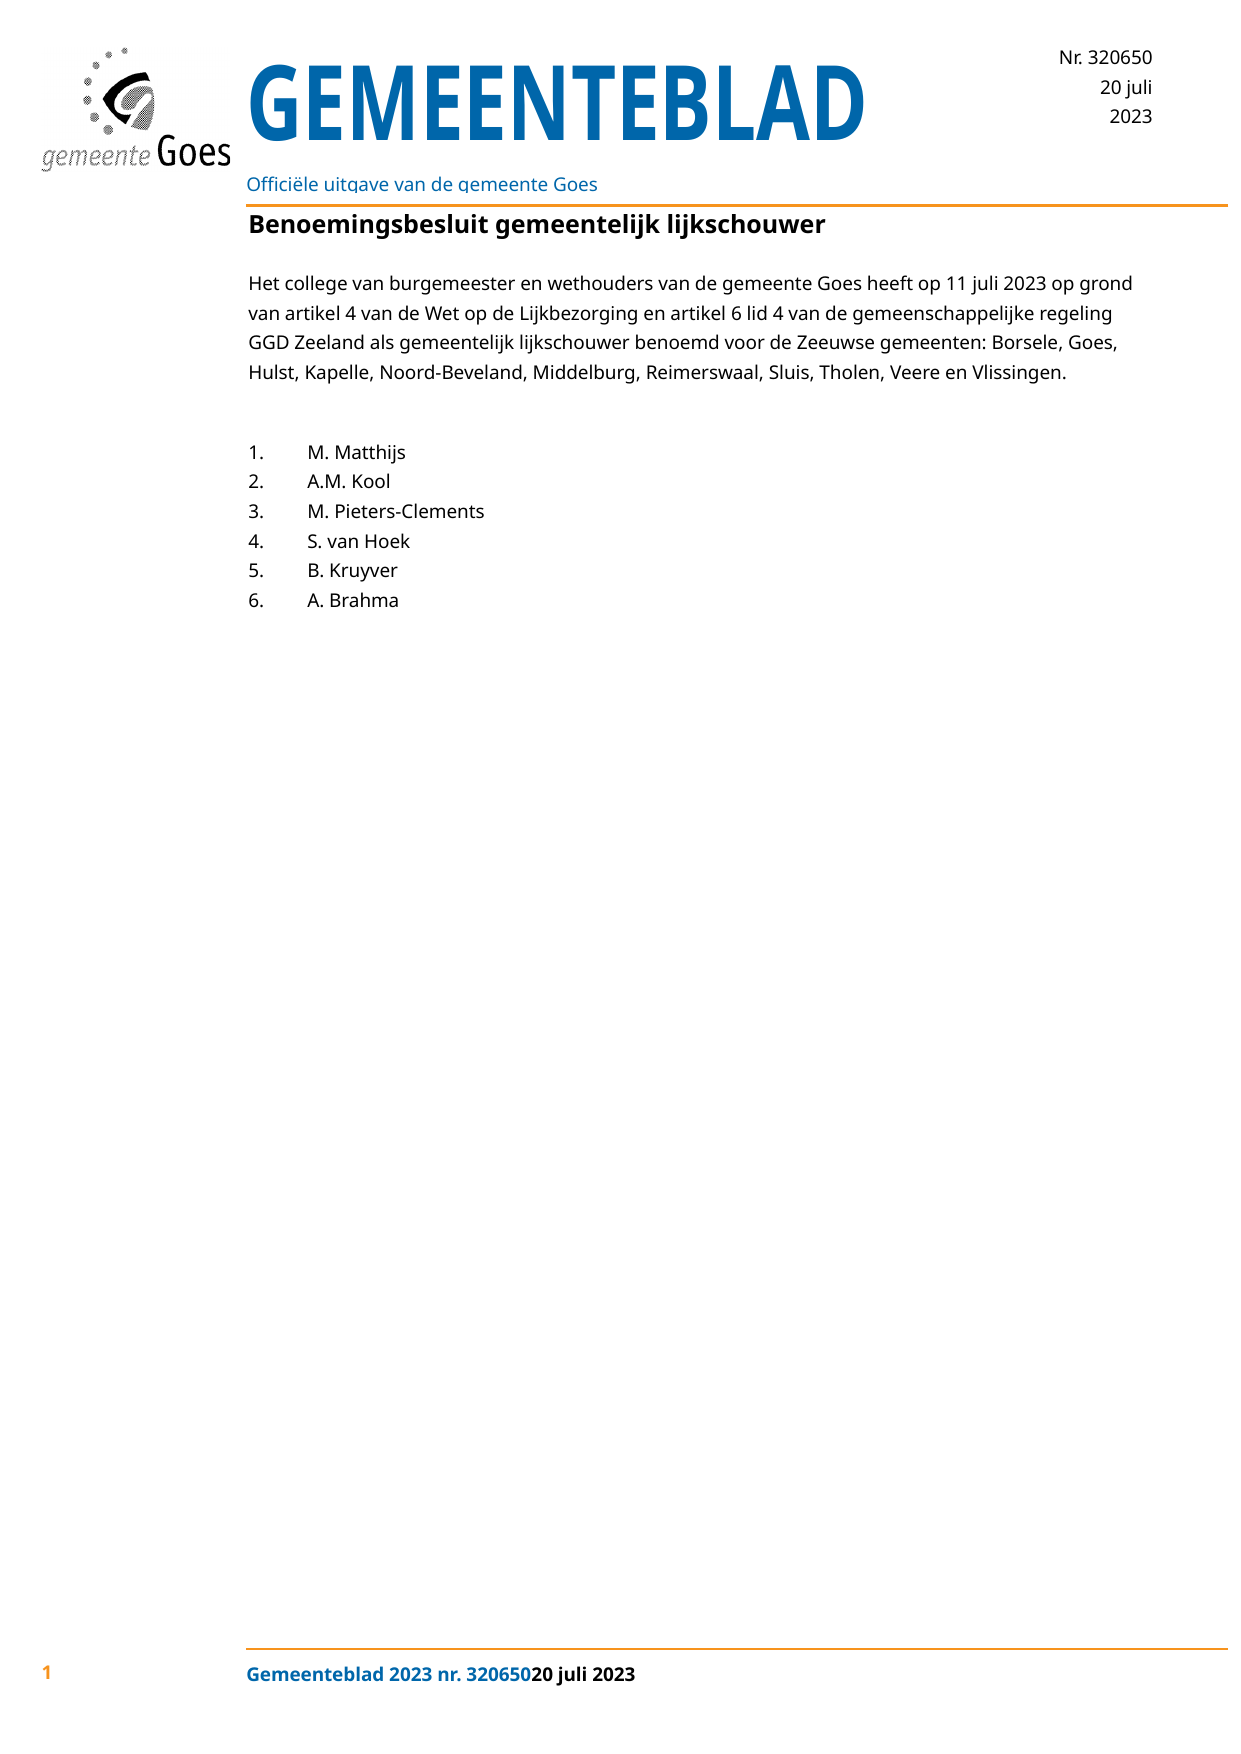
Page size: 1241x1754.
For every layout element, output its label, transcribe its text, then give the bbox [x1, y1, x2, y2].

text Benoemingsbesluit gemeentelijk lijkschouwer [248, 207, 1152, 241]
picture [41, 47, 231, 172]
list A.M. Kool [248, 469, 1152, 494]
text Het college van burgemeester en wethouders van de gemeente Goes heeft op 11 juli 2023 op grond van artikel 4 van de Wet op de Lijkbezorging en artikel 6 lid 4 van de gemeenschappelijke regeling GGD Zeeland als gemeentelijk lijkschouwer benoemd voor de Zeeuwse gemeenten: Borsele, Goes, Hulst, Kapelle, Noord-Beveland, Middelburg, Reimerswaal, Sluis, Tholen, Veere en Vlissingen. [248, 270, 1152, 385]
list M. Matthijs [248, 439, 1152, 465]
list B. Kruyver [248, 557, 1152, 583]
list S. van Hoek [248, 528, 1152, 553]
list A. Brahma [248, 587, 1152, 613]
list M. Pieters-Clements [248, 498, 1152, 524]
